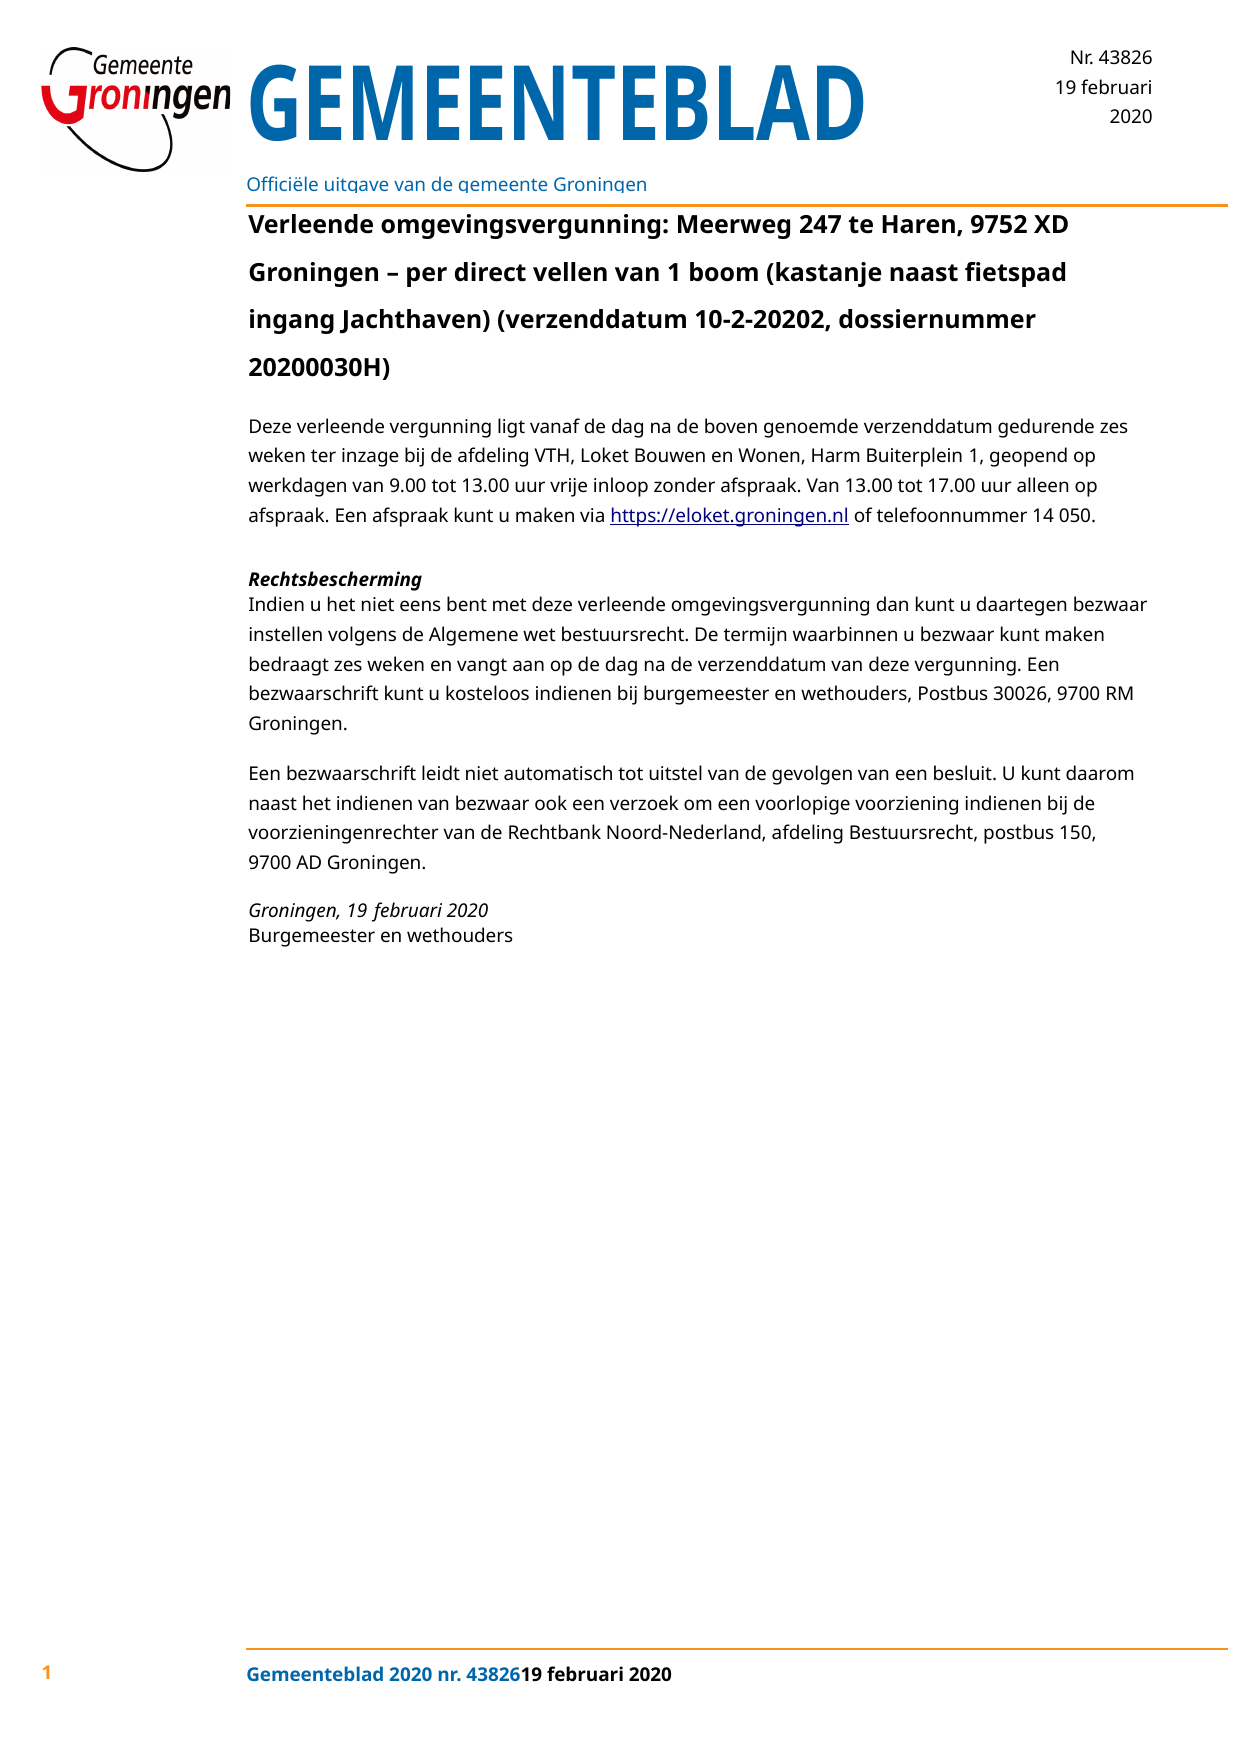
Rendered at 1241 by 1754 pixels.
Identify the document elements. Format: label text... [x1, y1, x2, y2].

text Indien u het niet eens bent met deze verleende omgevingsvergunning dan kunt u daartegen bezwaar instellen volgens de Algemene wet bestuursrecht. De termijn waarbinnen u bezwaar kunt maken bedraagt zes weken en vangt aan op de dag na de verzenddatum van deze vergunning. Een bezwaarschrift kunt u kosteloos indienen bij burgemeester en wethouders, Postbus 30026, 9700 RM Groningen. [248, 592, 1152, 736]
picture [41, 47, 231, 172]
text Verleende omgevingsvergunning: Meerweg 247 te Haren, 9752 XD Groningen – per direct vellen van 1 boom (kastanje naast fietspad ingang Jachthaven) (verzenddatum 10-2-20202, dossiernummer 20200030H) [248, 207, 1152, 384]
text Burgemeester en wethouders [248, 923, 1152, 948]
text Een bezwaarschrift leidt niet automatisch tot uitstel van de gevolgen van een besluit. U kunt daarom naast het indienen van bezwaar ook een verzoek om een voorlopige voorziening indienen bij de voorzieningenrechter van de Rechtbank Noord-Nederland, afdeling Bestuursrecht, postbus 150, 9700 AD Groningen. [248, 760, 1152, 875]
text Deze verleende vergunning ligt vanaf de dag na de boven genoemde verzenddatum gedurende zes weken ter inzage bij de afdeling VTH, Loket Bouwen en Wonen, Harm Buiterplein 1, geopend op werkdagen van 9.00 tot 13.00 uur vrije inloop zonder afspraak. Van 13.00 tot 17.00 uur alleen op afspraak. Een afspraak kunt u maken via https://eloket.groningen.nl of telefoonnummer 14 050. [248, 413, 1152, 528]
text Rechtsbescherming [248, 566, 1152, 592]
text Groningen, 19 februari 2020 [248, 897, 1152, 923]
